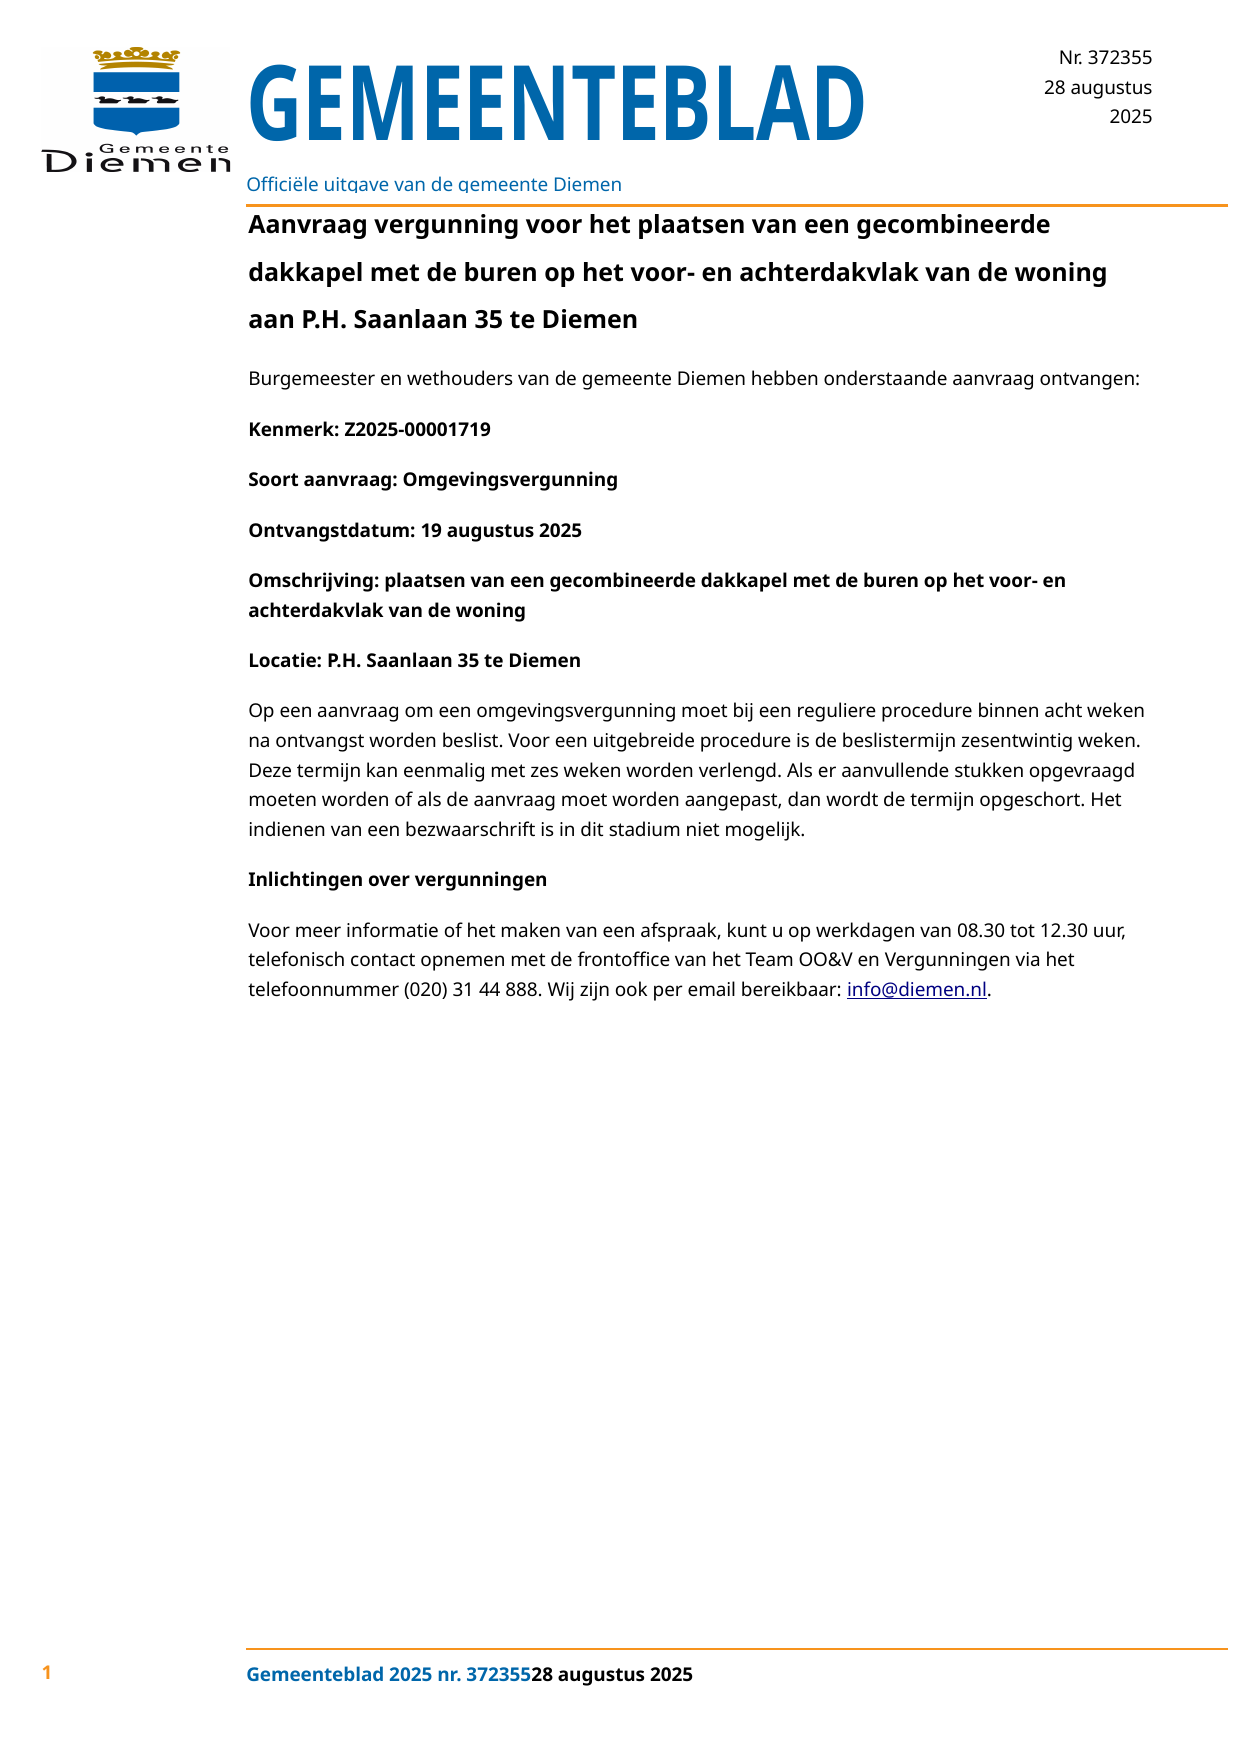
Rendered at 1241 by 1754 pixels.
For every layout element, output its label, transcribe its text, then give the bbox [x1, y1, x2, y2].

text Inlichtingen over vergunningen [248, 866, 1152, 892]
text Kenmerk: Z2025-00001719 [248, 416, 1152, 442]
text Locatie: P.H. Saanlaan 35 te Diemen [248, 647, 1152, 673]
text Voor meer informatie of het maken van een afspraak, kunt u op werkdagen van 08.30 tot 12.30 uur, telefonisch contact opnemen met de frontoffice van het Team OO&V en Vergunningen via het telefoonnummer (020) 31 44 888. Wij zijn ook per email bereikbaar: info@diemen.nl. [248, 917, 1152, 1002]
text Soort aanvraag: Omgevingsvergunning [248, 466, 1152, 492]
text Aanvraag vergunning voor het plaatsen van een gecombineerde dakkapel met de buren op het voor- en achterdakvlak van de woning aan P.H. Saanlaan 35 te Diemen [248, 207, 1152, 336]
picture [41, 47, 231, 172]
text Omschrijving: plaatsen van een gecombineerde dakkapel met de buren op het voor- en achterdakvlak van de woning [248, 567, 1152, 622]
text Ontvangstdatum: 19 augustus 2025 [248, 517, 1152, 542]
text Burgemeester en wethouders van de gemeente Diemen hebben onderstaande aanvraag ontvangen: [248, 366, 1152, 391]
text Op een aanvraag om een omgevingsvergunning moet bij een reguliere procedure binnen acht weken na ontvangst worden beslist. Voor een uitgebreide procedure is de beslistermijn zesentwintig weken. Deze termijn kan eenmalig met zes weken worden verlengd. Als er aanvullende stukken opgevraagd moeten worden of als de aanvraag moet worden aangepast, dan wordt de termijn opgeschort. Het indienen van een bezwaarschrift is in dit stadium niet mogelijk. [248, 698, 1152, 842]
